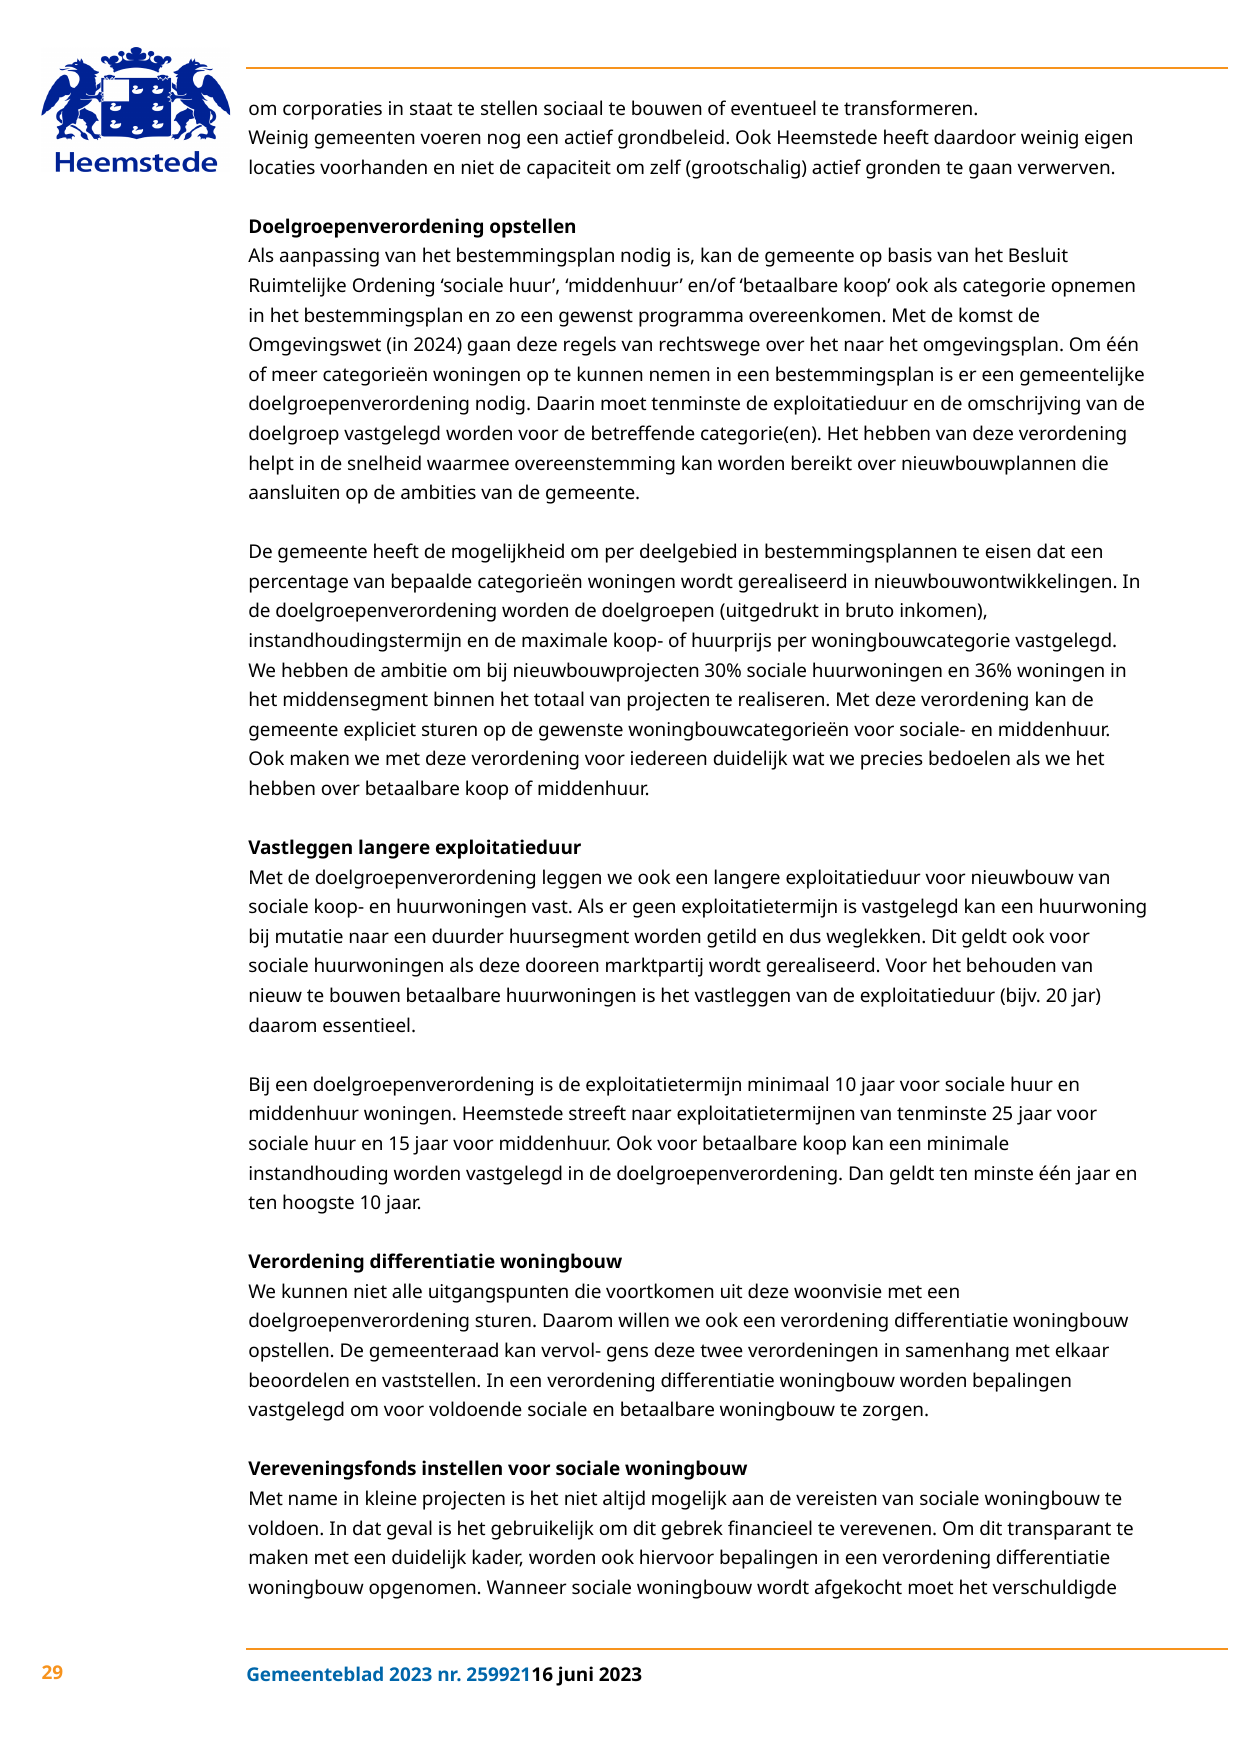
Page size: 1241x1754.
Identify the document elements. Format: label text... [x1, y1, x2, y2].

text Met de doelgroepenverordening leggen we ook een langere exploitatieduur voor nieuwbouw van sociale koop- en huurwoningen vast. Als er geen exploitatietermijn is vastgelegd kan een huurwoning bij mutatie naar een duurder huursegment worden getild en dus weglekken. Dit geldt ook voor sociale huurwoningen als deze dooreen marktpartij wordt gerealiseerd. Voor het behouden van nieuw te bouwen betaalbare huurwoningen is het vastleggen van de exploitatieduur (bijv. 20 jar) daarom essentieel. [248, 864, 1152, 1038]
text Bij een doelgroepenverordening is de exploitatietermijn minimaal 10 jaar voor sociale huur en middenhuur woningen. Heemstede streeft naar exploitatietermijnen van tenminste 25 jaar voor sociale huur en 15 jaar voor middenhuur. Ook voor betaalbare koop kan een minimale instandhouding worden vastgelegd in de doelgroepenverordening. Dan geldt ten minste één jaar en ten hoogste 10 jaar. [248, 1071, 1152, 1215]
picture [41, 47, 231, 172]
text De gemeente heeft de mogelijkheid om per deelgebied in bestemmingsplannen te eisen dat een percentage van bepaalde categorieën woningen wordt gerealiseerd in nieuwbouwontwikkelingen. In de doelgroepenverordening worden de doelgroepen (uitgedrukt in bruto inkomen), instandhoudingstermijn en de maximale koop- of huurprijs per woningbouwcategorie vastgelegd. [248, 538, 1152, 653]
text Vastleggen langere exploitatieduur [248, 834, 1152, 860]
text Doelgroepenverordening opstellen [248, 213, 1152, 239]
text We hebben de ambitie om bij nieuwbouwprojecten 30% sociale huurwoningen en 36% woningen in het middensegment binnen het totaal van projecten te realiseren. Met deze verordening kan de gemeente expliciet sturen op de gewenste woningbouwcategorieën voor sociale- en middenhuur. Ook maken we met deze verordening voor iedereen duidelijk wat we precies bedoelen als we het hebben over betaalbare koop of middenhuur. [248, 657, 1152, 801]
text Weinig gemeenten voeren nog een actief grondbeleid. Ook Heemstede heeft daardoor weinig eigen locaties voorhanden en niet de capaciteit om zelf (grootschalig) actief gronden te gaan verwerven. [248, 124, 1152, 180]
text Als aanpassing van het bestemmingsplan nodig is, kan de gemeente op basis van het Besluit Ruimtelijke Ordening ‘sociale huur’, ‘middenhuur’ en/of ‘betaalbare koop’ ook als categorie opnemen in het bestemmingsplan en zo een gewenst programma overeenkomen. Met de komst de Omgevingswet (in 2024) gaan deze regels van rechtswege over het naar het omgevingsplan. Om één of meer categorieën woningen op te kunnen nemen in een bestemmingsplan is er een gemeentelijke doelgroepenverordening nodig. Daarin moet tenminste de exploitatieduur en de omschrijving van de doelgroep vastgelegd worden voor de betreffende categorie(en). Het hebben van deze verordening helpt in de snelheid waarmee overeenstemming kan worden bereikt over nieuwbouwplannen die aansluiten op de ambities van de gemeente. [248, 243, 1152, 505]
text Met name in kleine projecten is het niet altijd mogelijk aan de vereisten van sociale woningbouw te voldoen. In dat geval is het gebruikelijk om dit gebrek financieel te verevenen. Om dit transparant te maken met een duidelijk kader, worden ook hiervoor bepalingen in een verordening differentiatie woningbouw opgenomen. Wanneer sociale woningbouw wordt afgekocht moet het verschuldigde [248, 1485, 1152, 1600]
text Vereveningsfonds instellen voor sociale woningbouw [248, 1456, 1152, 1481]
text We kunnen niet alle uitgangspunten die voortkomen uit deze woonvisie met een doelgroepenverordening sturen. Daarom willen we ook een verordening differentiatie woningbouw opstellen. De gemeenteraad kan vervol- gens deze twee verordeningen in samenhang met elkaar beoordelen en vaststellen. In een verordening differentiatie woningbouw worden bepalingen vastgelegd om voor voldoende sociale en betaalbare woningbouw te zorgen. [248, 1278, 1152, 1422]
text Verordening differentiatie woningbouw [248, 1248, 1152, 1274]
text om corporaties in staat te stellen sociaal te bouwen of eventueel te transformeren. [248, 95, 1152, 121]
